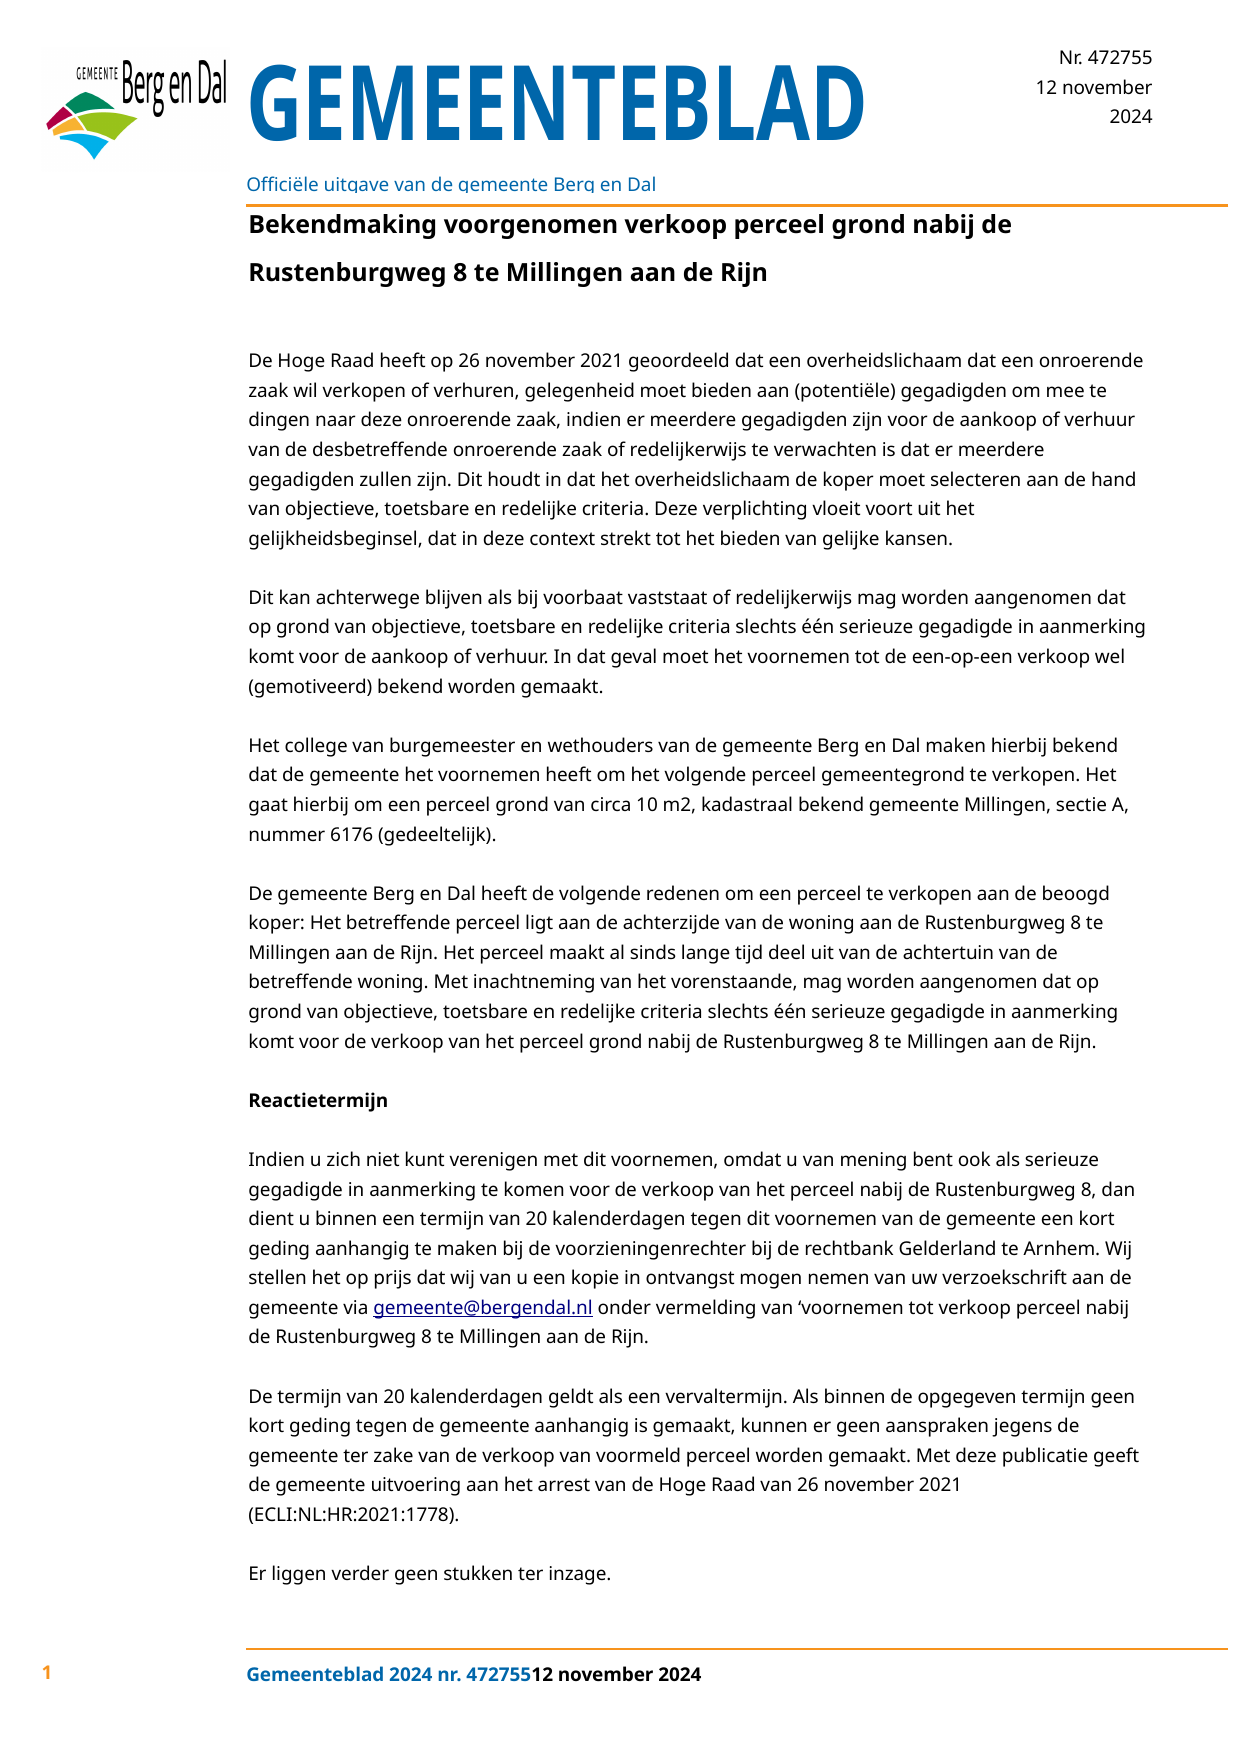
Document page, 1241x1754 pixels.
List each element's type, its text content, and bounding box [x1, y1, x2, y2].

text De Hoge Raad heeft op 26 november 2021 geoordeeld dat een overheidslichaam dat een onroerende zaak wil verkopen of verhuren, gelegenheid moet bieden aan (potentiële) gegadigden om mee te dingen naar deze onroerende zaak, indien er meerdere gegadigden zijn voor de aankoop of verhuur van de desbetreffende onroerende zaak of redelijkerwijs te verwachten is dat er meerdere gegadigden zullen zijn. Dit houdt in dat het overheidslichaam de koper moet selecteren aan de hand van objectieve, toetsbare en redelijke criteria. Deze verplichting vloeit voort uit het gelijkheidsbeginsel, dat in deze context strekt tot het bieden van gelijke kansen. [248, 347, 1152, 551]
text Indien u zich niet kunt verenigen met dit voornemen, omdat u van mening bent ook als serieuze gegadigde in aanmerking te komen voor de verkoop van het perceel nabij de Rustenburgweg 8, dan dient u binnen een termijn van 20 kalenderdagen tegen dit voornemen van de gemeente een kort geding aanhangig te maken bij de voorzieningenrechter bij de rechtbank Gelderland te Arnhem. Wij stellen het op prijs dat wij van u een kopie in ontvangst mogen nemen van uw verzoekschrift aan de gemeente via gemeente@bergendal.nl onder vermelding van ‘voornemen tot verkoop perceel nabij de Rustenburgweg 8 te Millingen aan de Rijn. [248, 1146, 1152, 1349]
text Reactietermijn [248, 1087, 1152, 1113]
text Het college van burgemeester en wethouders van de gemeente Berg en Dal maken hierbij bekend dat de gemeente het voornemen heeft om het volgende perceel gemeentegrond te verkopen. Het gaat hierbij om een perceel grond van circa 10 m2, kadastraal bekend gemeente Millingen, sectie A, nummer 6176 (gedeeltelijk). [248, 732, 1152, 847]
text Er liggen verder geen stukken ter inzage. [248, 1560, 1152, 1586]
text Bekendmaking voorgenomen verkoop perceel grond nabij de Rustenburgweg 8 te Millingen aan de Rijn [248, 207, 1152, 288]
picture [41, 47, 231, 172]
text Dit kan achterwege blijven als bij voorbaat vaststaat of redelijkerwijs mag worden aangenomen dat op grond van objectieve, toetsbare en redelijke criteria slechts één serieuze gegadigde in aanmerking komt voor de aankoop of verhuur. In dat geval moet het voornemen tot de een-op-een verkoop wel (gemotiveerd) bekend worden gemaakt. [248, 584, 1152, 699]
text De gemeente Berg en Dal heeft de volgende redenen om een perceel te verkopen aan de beoogd koper: Het betreffende perceel ligt aan de achterzijde van de woning aan de Rustenburgweg 8 te Millingen aan de Rijn. Het perceel maakt al sinds lange tijd deel uit van de achtertuin van de betreffende woning. Met inachtneming van het vorenstaande, mag worden aangenomen dat op grond van objectieve, toetsbare en redelijke criteria slechts één serieuze gegadigde in aanmerking komt voor de verkoop van het perceel grond nabij de Rustenburgweg 8 te Millingen aan de Rijn. [248, 880, 1152, 1054]
text De termijn van 20 kalenderdagen geldt als een vervaltermijn. Als binnen de opgegeven termijn geen kort geding tegen de gemeente aanhangig is gemaakt, kunnen er geen aanspraken jegens de gemeente ter zake van de verkoop van voormeld perceel worden gemaakt. Met deze publicatie geeft de gemeente uitvoering aan het arrest van de Hoge Raad van 26 november 2021 (ECLI:NL:HR:2021:1778). [248, 1383, 1152, 1527]
